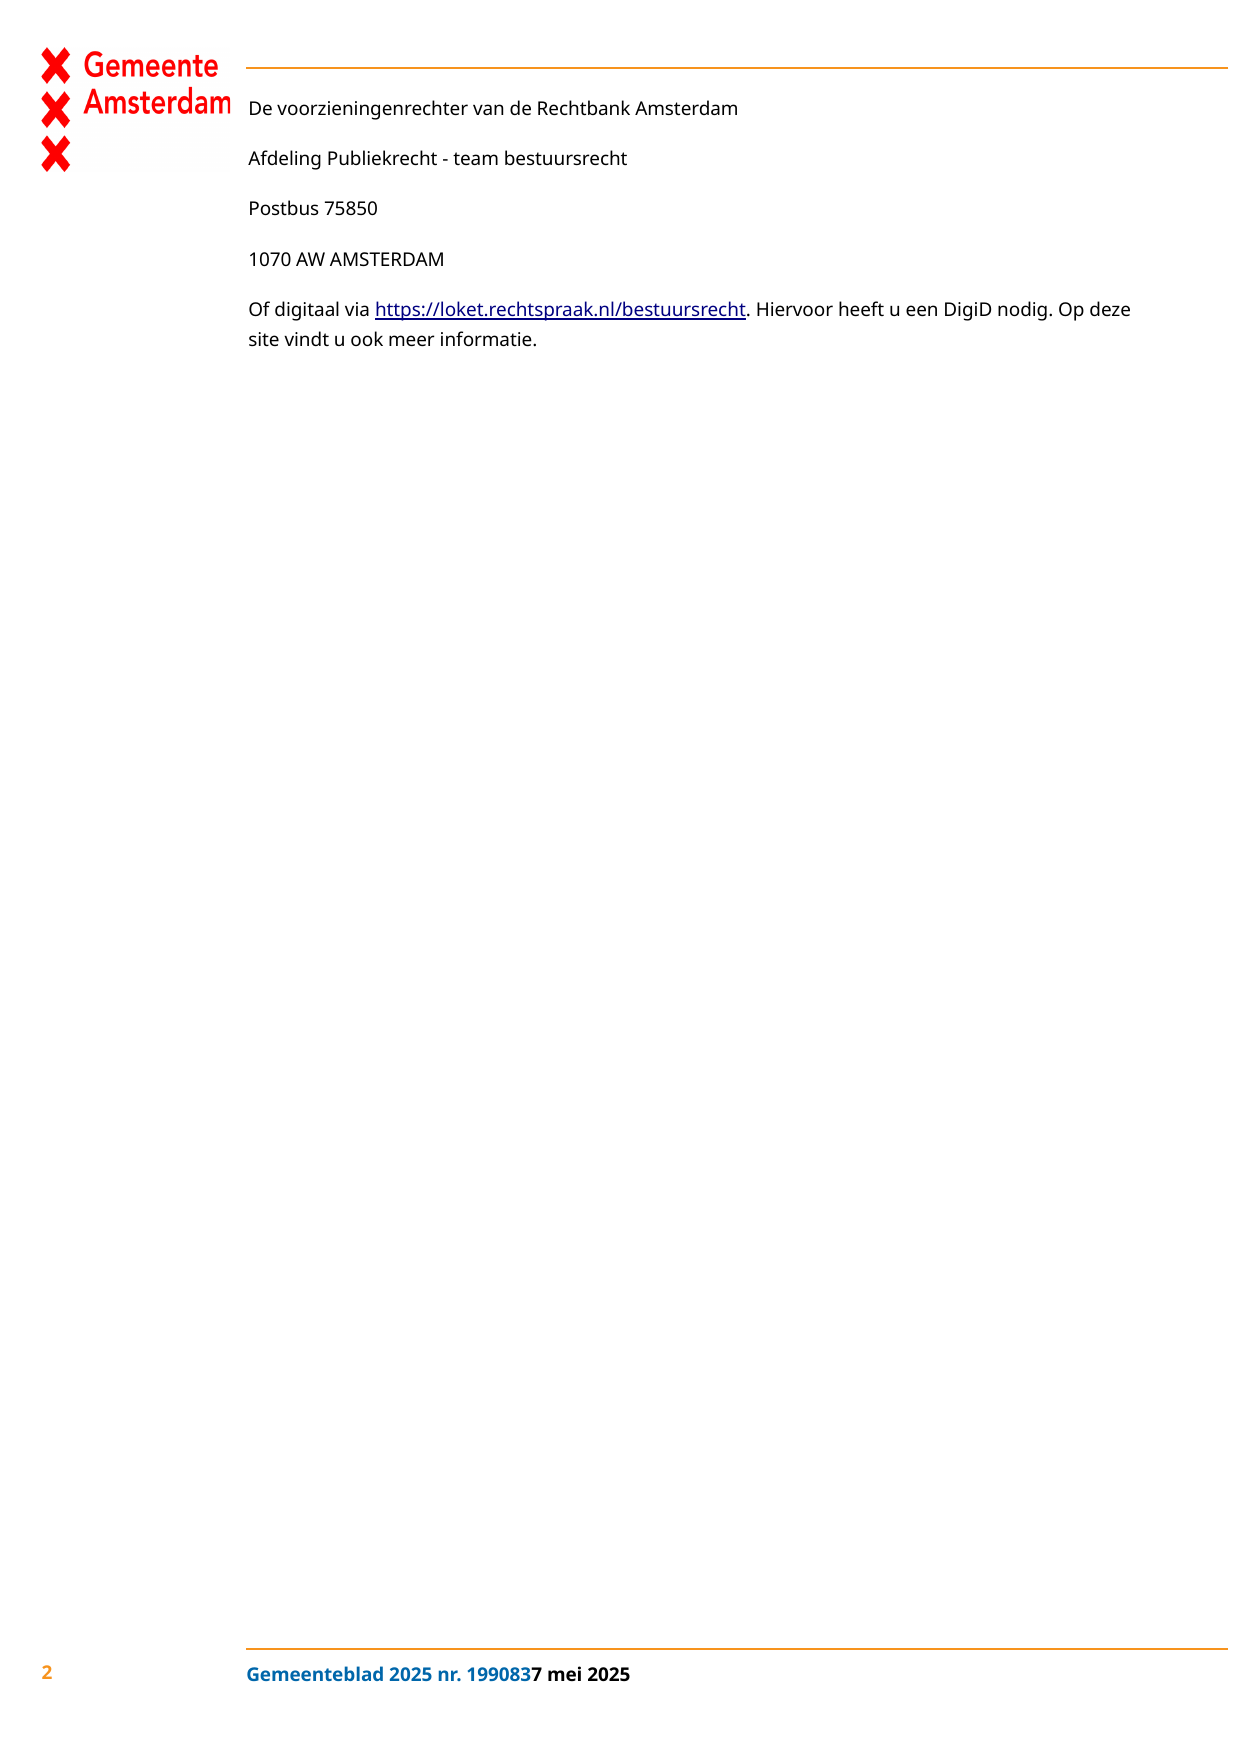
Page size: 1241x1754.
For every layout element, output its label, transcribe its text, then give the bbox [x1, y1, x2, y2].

text Postbus 75850 [248, 196, 1152, 221]
text 1070 AW AMSTERDAM [248, 246, 1152, 272]
text Afdeling Publiekrecht - team bestuursrecht [248, 145, 1152, 171]
picture [41, 47, 231, 172]
text Of digitaal via https://loket.rechtspraak.nl/bestuursrecht. Hiervoor heeft u een DigiD nodig. Op deze site vindt u ook meer informatie. [248, 296, 1152, 352]
text De voorzieningenrechter van de Rechtbank Amsterdam [248, 95, 1152, 121]
